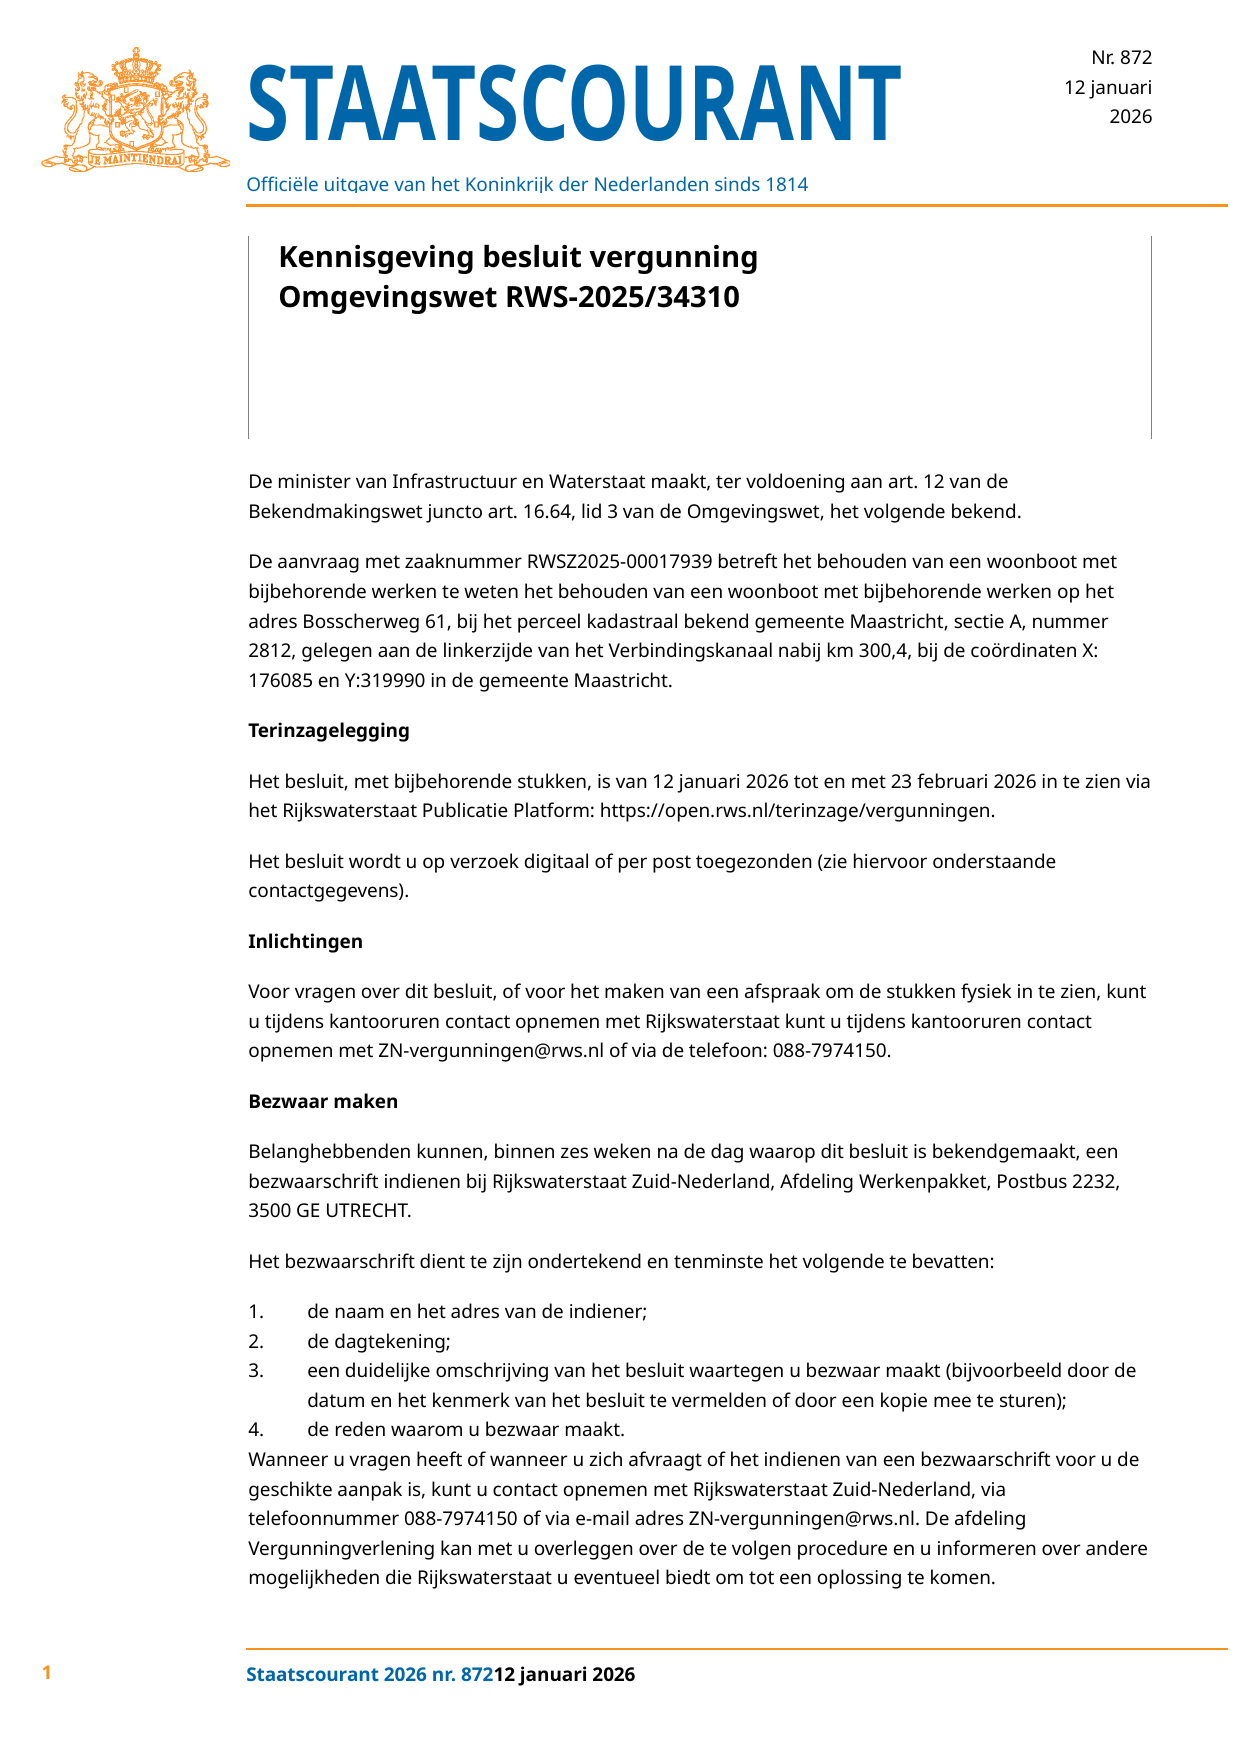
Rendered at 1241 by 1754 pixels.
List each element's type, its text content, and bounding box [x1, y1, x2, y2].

picture [41, 47, 231, 172]
text Wanneer u vragen heeft of wanneer u zich afvraagt of het indienen van een bezwaarschrift voor u de geschikte aanpak is, kunt u contact opnemen met Rijkswaterstaat Zuid-Nederland, via telefoonnummer 088-7974150 of via e-mail adres ZN-vergunningen@rws.nl. De afdeling Vergunningverlening kan met u overleggen over de te volgen procedure en u informeren over andere mogelijkheden die Rijkswaterstaat u eventueel biedt om tot een oplossing te komen. [248, 1446, 1152, 1590]
text Het besluit, met bijbehorende stukken, is van 12 januari 2026 tot en met 23 februari 2026 in te zien via het Rijkswaterstaat Publicatie Platform: https://open.rws.nl/terinzage/vergunningen. [248, 768, 1152, 823]
list een duidelijke omschrijving van het besluit waartegen u bezwaar maakt (bijvoorbeeld door de datum en het kenmerk van het besluit te vermelden of door een kopie mee te sturen); [248, 1357, 1152, 1413]
text Het besluit wordt u op verzoek digitaal of per post toegezonden (zie hiervoor onderstaande contactgegevens). [248, 848, 1152, 903]
table_header [1090, 236, 1151, 413]
text Bezwaar maken [248, 1088, 1152, 1113]
table_header Kennisgeving besluit vergunning Omgevingswet RWS-2025/34310 [249, 236, 850, 439]
text De aanvraag met zaaknummer RWSZ2025-00017939 betreft het behouden van een woonboot met bijbehorende werken te weten het behouden van een woonboot met bijbehorende werken op het adres Bosscherweg 61, bij het perceel kadastraal bekend gemeente Maastricht, sectie A, nummer 2812, gelegen aan de linkerzijde van het Verbindingskanaal nabij km 300,4, bij de coördinaten X: 176085 en Y:319990 in de gemeente Maastricht. [248, 549, 1152, 693]
text Inlichtingen [248, 928, 1152, 953]
list de naam en het adres van de indiener; [248, 1298, 1152, 1324]
text Belanghebbenden kunnen, binnen zes weken na de dag waarop dit besluit is bekendgemaakt, een bezwaarschrift indienen bij Rijkswaterstaat Zuid-Nederland, Afdeling Werkenpakket, Postbus 2232, 3500 GE UTRECHT. [248, 1138, 1152, 1223]
list de dagtekening; [248, 1328, 1152, 1353]
text Het bezwaarschrift dient te zijn ondertekend en tenminste het volgende te bevatten: [248, 1248, 1152, 1273]
list de reden waarom u bezwaar maakt. [248, 1417, 1152, 1442]
text De minister van Infrastructuur en Waterstaat maakt, ter voldoening aan art. 12 van de Bekendmakingswet juncto art. 16.64, lid 3 van de Omgevingswet, het volgende bekend. [248, 469, 1152, 524]
picture [912, 236, 1090, 414]
table_header [850, 414, 1151, 439]
text Voor vragen over dit besluit, of voor het maken van een afspraak om de stukken fysiek in te zien, kunt u tijdens kantooruren contact opnemen met Rijkswaterstaat kunt u tijdens kantooruren contact opnemen met ZN-vergunningen@rws.nl of via de telefoon: 088-7974150. [248, 978, 1152, 1063]
table_header [850, 236, 912, 413]
text Terinzagelegging [248, 717, 1152, 743]
